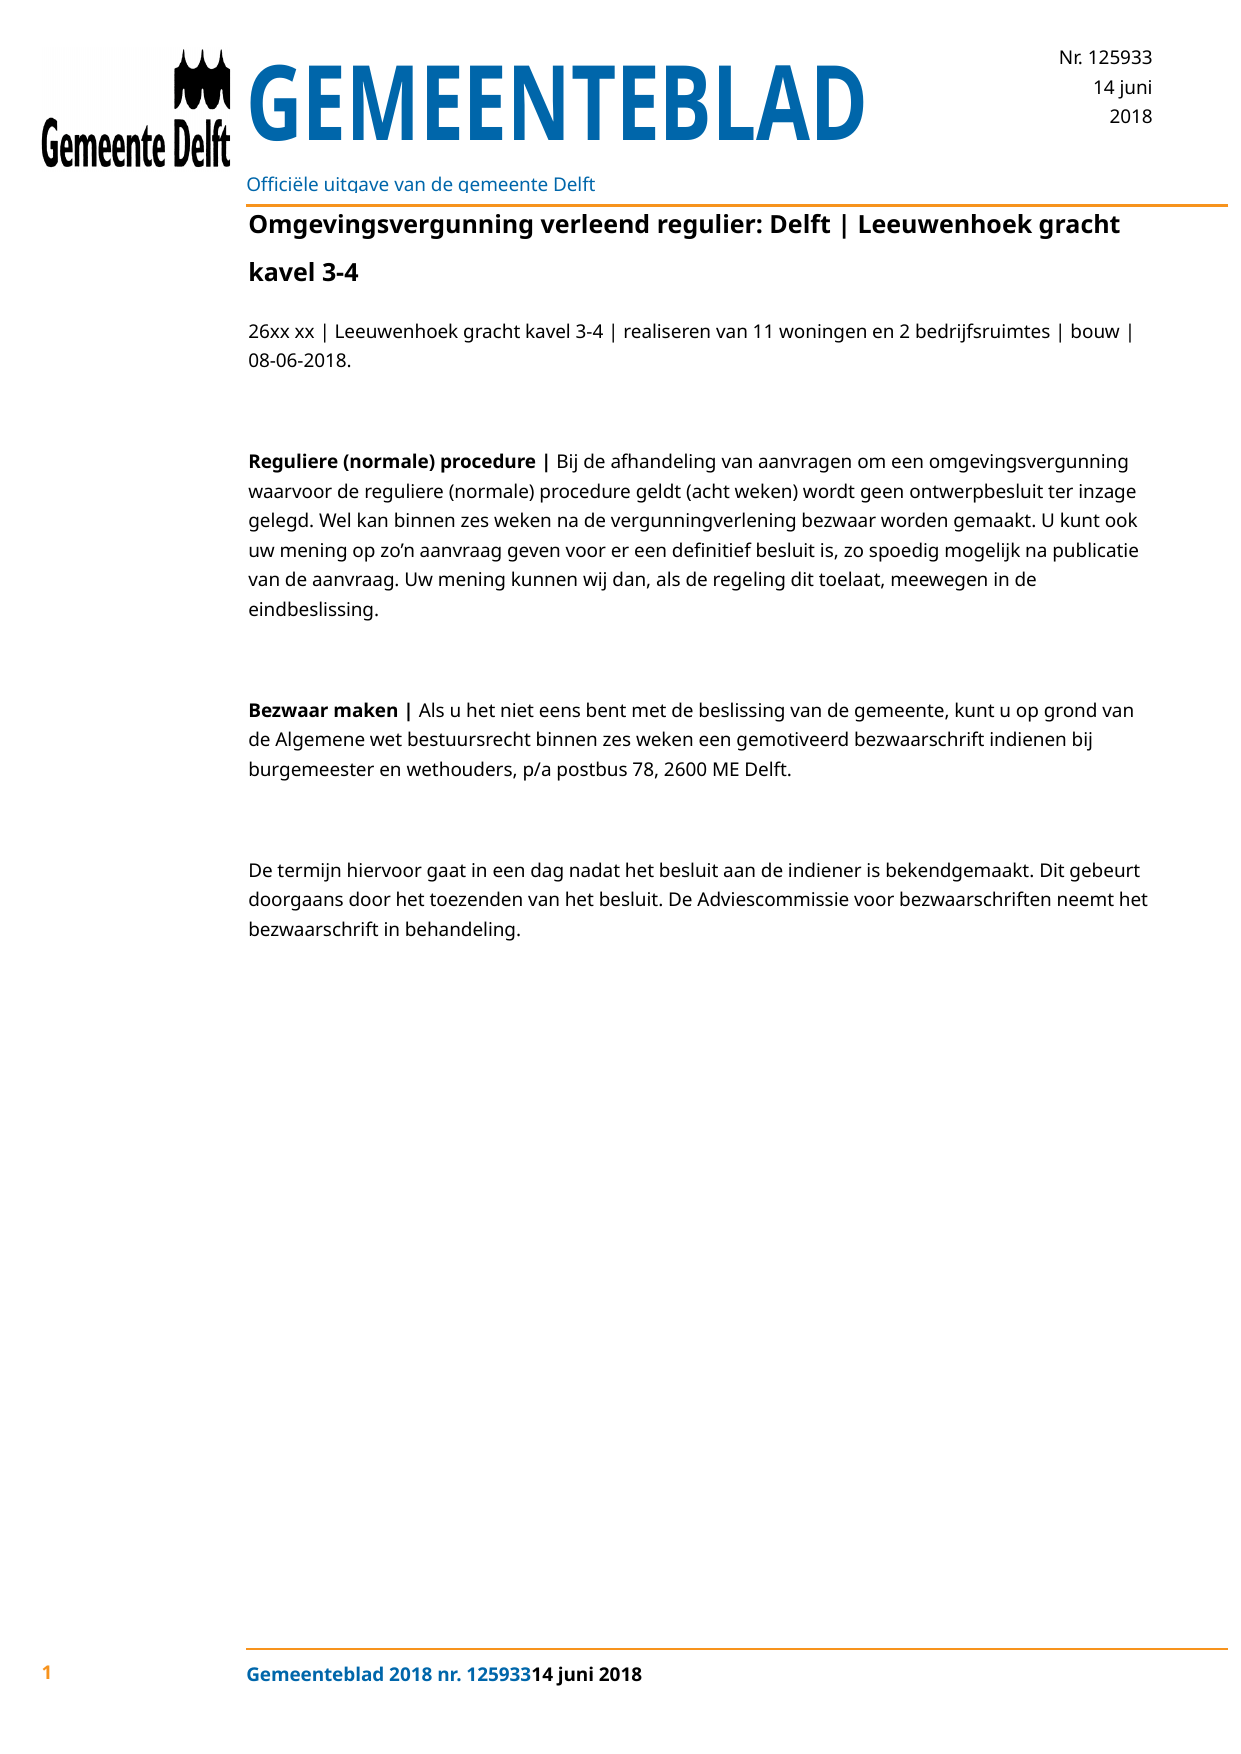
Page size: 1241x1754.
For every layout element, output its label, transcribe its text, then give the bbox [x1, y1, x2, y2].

text Bezwaar maken | Als u het niet eens bent met de beslissing van de gemeente, kunt u op grond van de Algemene wet bestuursrecht binnen zes weken een gemotiveerd bezwaarschrift indienen bij burgemeester en wethouders, p/a postbus 78, 2600 ME Delft. [248, 697, 1152, 782]
picture [41, 47, 231, 172]
text Omgevingsvergunning verleend regulier: Delft | Leeuwenhoek gracht kavel 3-4 [248, 207, 1152, 288]
text De termijn hiervoor gaat in een dag nadat het besluit aan de indiener is bekendgemaakt. Dit gebeurt doorgaans door het toezenden van het besluit. De Adviescommissie voor bezwaarschriften neemt het bezwaarschrift in behandeling. [248, 857, 1152, 942]
text Reguliere (normale) procedure | Bij de afhandeling van aanvragen om een omgevingsvergunning waarvoor de reguliere (normale) procedure geldt (acht weken) wordt geen ontwerpbesluit ter inzage gelegd. Wel kan binnen zes weken na de vergunningverlening bezwaar worden gemaakt. U kunt ook uw mening op zo’n aanvraag geven voor er een definitief besluit is, zo spoedig mogelijk na publicatie van de aanvraag. Uw mening kunnen wij dan, als de regeling dit toelaat, meewegen in de eindbeslissing. [248, 448, 1152, 622]
text 26xx xx | Leeuwenhoek gracht kavel 3-4 | realiseren van 11 woningen en 2 bedrijfsruimtes | bouw | 08-06-2018. [248, 318, 1152, 373]
